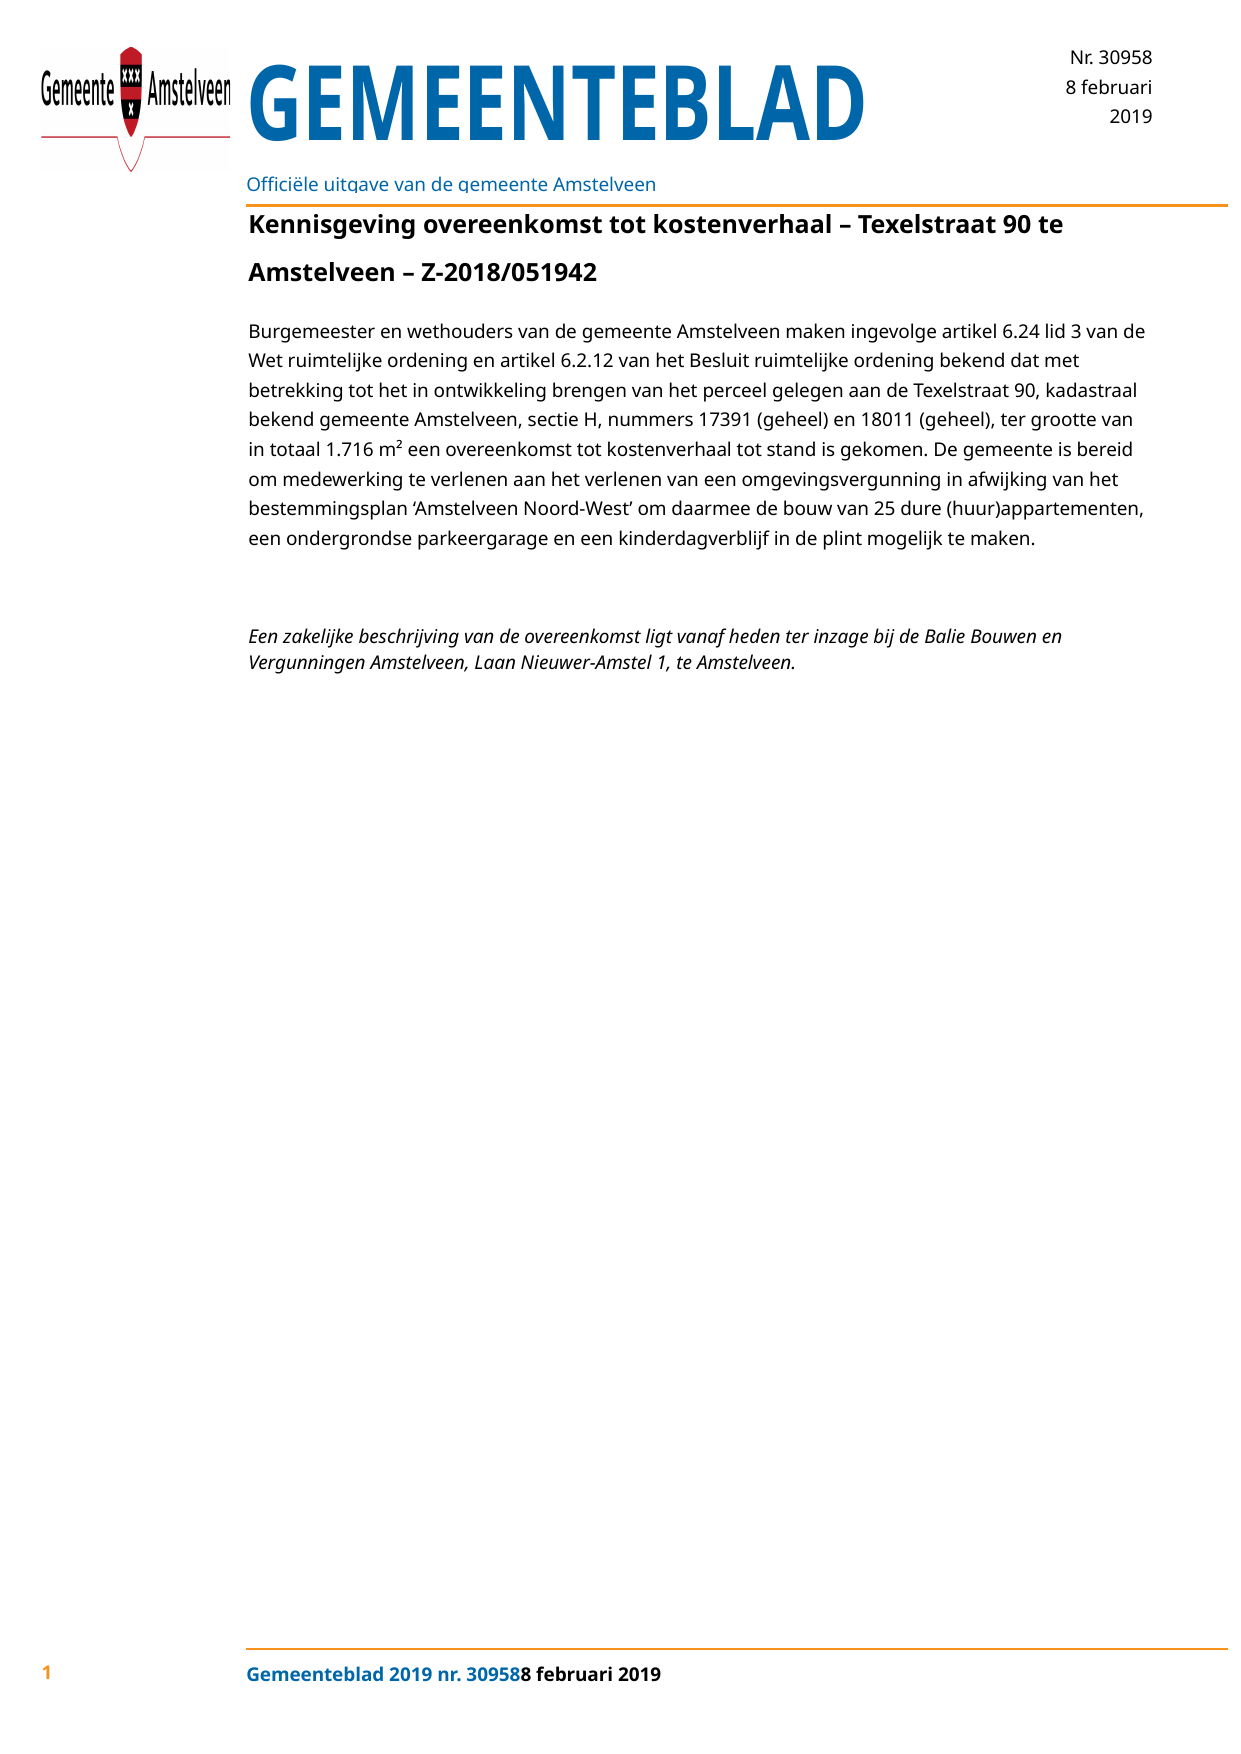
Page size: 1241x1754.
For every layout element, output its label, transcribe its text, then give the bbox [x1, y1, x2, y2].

text Kennisgeving overeenkomst tot kostenverhaal – Texelstraat 90 te Amstelveen – Z-2018/051942 [248, 207, 1152, 288]
text Burgemeester en wethouders van de gemeente Amstelveen maken ingevolge artikel 6.24 lid 3 van de Wet ruimtelijke ordening en artikel 6.2.12 van het Besluit ruimtelijke ordening bekend dat met betrekking tot het in ontwikkeling brengen van het perceel gelegen aan de Texelstraat 90, kadastraal bekend gemeente Amstelveen, sectie H, nummers 17391 (geheel) en 18011 (geheel), ter grootte van in totaal 1.716 m² een overeenkomst tot kostenverhaal tot stand is gekomen. De gemeente is bereid om medewerking te verlenen aan het verlenen van een omgevingsvergunning in afwijking van het bestemmingsplan ‘Amstelveen Noord-West’ om daarmee de bouw van 25 dure (huur)appartementen, een ondergrondse parkeergarage en een kinderdagverblijf in de plint mogelijk te maken. [248, 318, 1152, 551]
picture [41, 47, 231, 172]
text Een zakelijke beschrijving van de overeenkomst ligt vanaf heden ter inzage bij de Balie Bouwen en Vergunningen Amstelveen, Laan Nieuwer-Amstel 1, te Amstelveen. [248, 623, 1152, 675]
